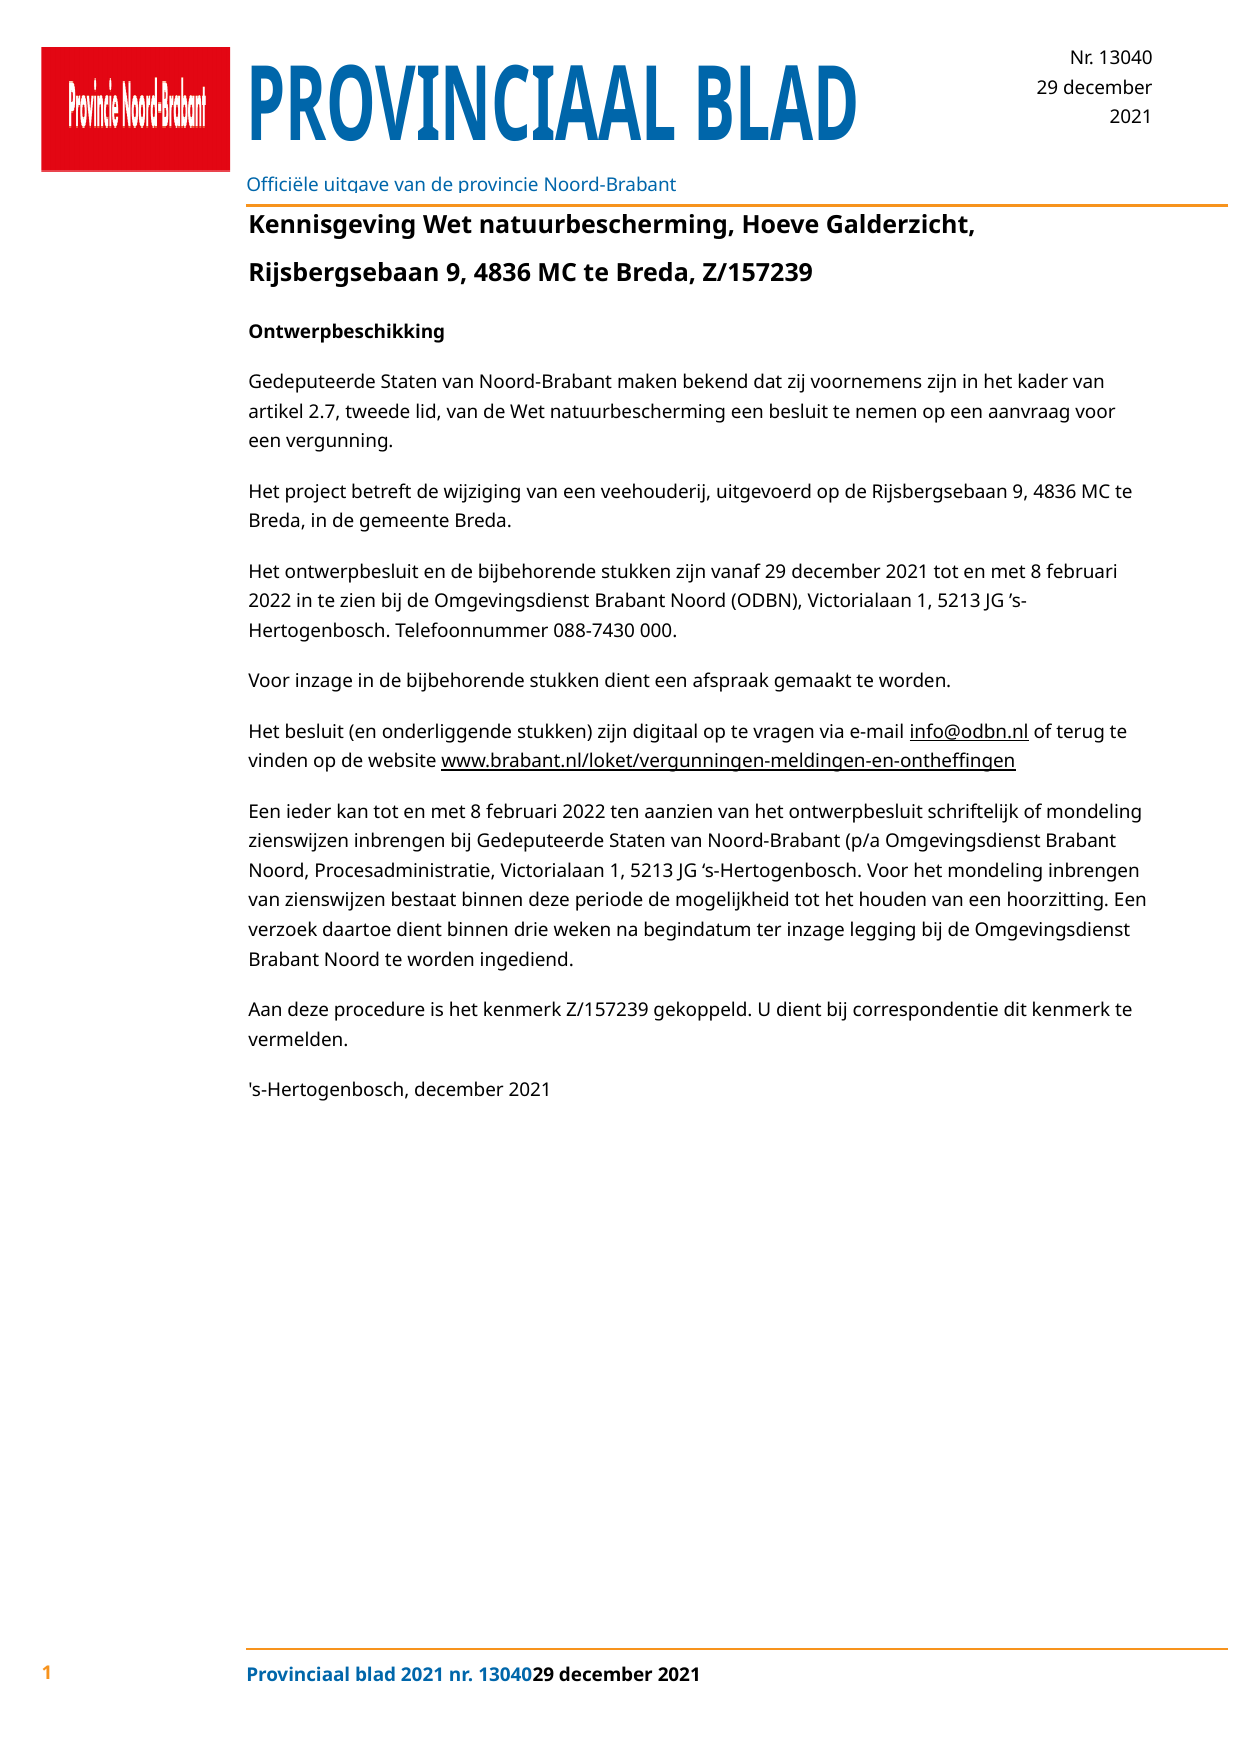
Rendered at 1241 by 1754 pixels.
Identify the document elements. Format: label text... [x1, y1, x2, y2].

text Gedeputeerde Staten van Noord-Brabant maken bekend dat zij voornemens zijn in het kader van artikel 2.7, tweede lid, van de Wet natuurbescherming een besluit te nemen op een aanvraag voor een vergunning. [248, 368, 1152, 453]
text Ontwerpbeschikking [248, 318, 1152, 344]
text 's-Hertogenbosch, december 2021 [248, 1076, 1152, 1102]
picture [41, 47, 231, 172]
text Aan deze procedure is het kenmerk Z/157239 gekoppeld. U dient bij correspondentie dit kenmerk te vermelden. [248, 996, 1152, 1052]
text Kennisgeving Wet natuurbescherming, Hoeve Galderzicht, Rijsbergsebaan 9, 4836 MC te Breda, Z/157239 [248, 207, 1152, 288]
text Een ieder kan tot en met 8 februari 2022 ten aanzien van het ontwerpbesluit schriftelijk of mondeling zienswijzen inbrengen bij Gedeputeerde Staten van Noord-Brabant (p/a Omgevingsdienst Brabant Noord, Procesadministratie, Victorialaan 1, 5213 JG ‘s-Hertogenbosch. Voor het mondeling inbrengen van zienswijzen bestaat binnen deze periode de mogelijkheid tot het houden van een hoorzitting. Een verzoek daartoe dient binnen drie weken na begindatum ter inzage legging bij de Omgevingsdienst Brabant Noord te worden ingediend. [248, 798, 1152, 972]
text Het project betreft de wijziging van een veehouderij, uitgevoerd op de Rijsbergsebaan 9, 4836 MC te Breda, in de gemeente Breda. [248, 478, 1152, 533]
text Voor inzage in de bijbehorende stukken dient een afspraak gemaakt te worden. [248, 667, 1152, 693]
text Het besluit (en onderliggende stukken) zijn digitaal op te vragen via e-mail info@odbn.nl of terug te vinden op de website www.brabant.nl/loket/vergunningen-meldingen-en-ontheffingen [248, 718, 1152, 773]
text Het ontwerpbesluit en de bijbehorende stukken zijn vanaf 29 december 2021 tot en met 8 februari 2022 in te zien bij de Omgevingsdienst Brabant Noord (ODBN), Victorialaan 1, 5213 JG ’s-Hertogenbosch. Telefoonnummer 088-7430 000. [248, 558, 1152, 643]
